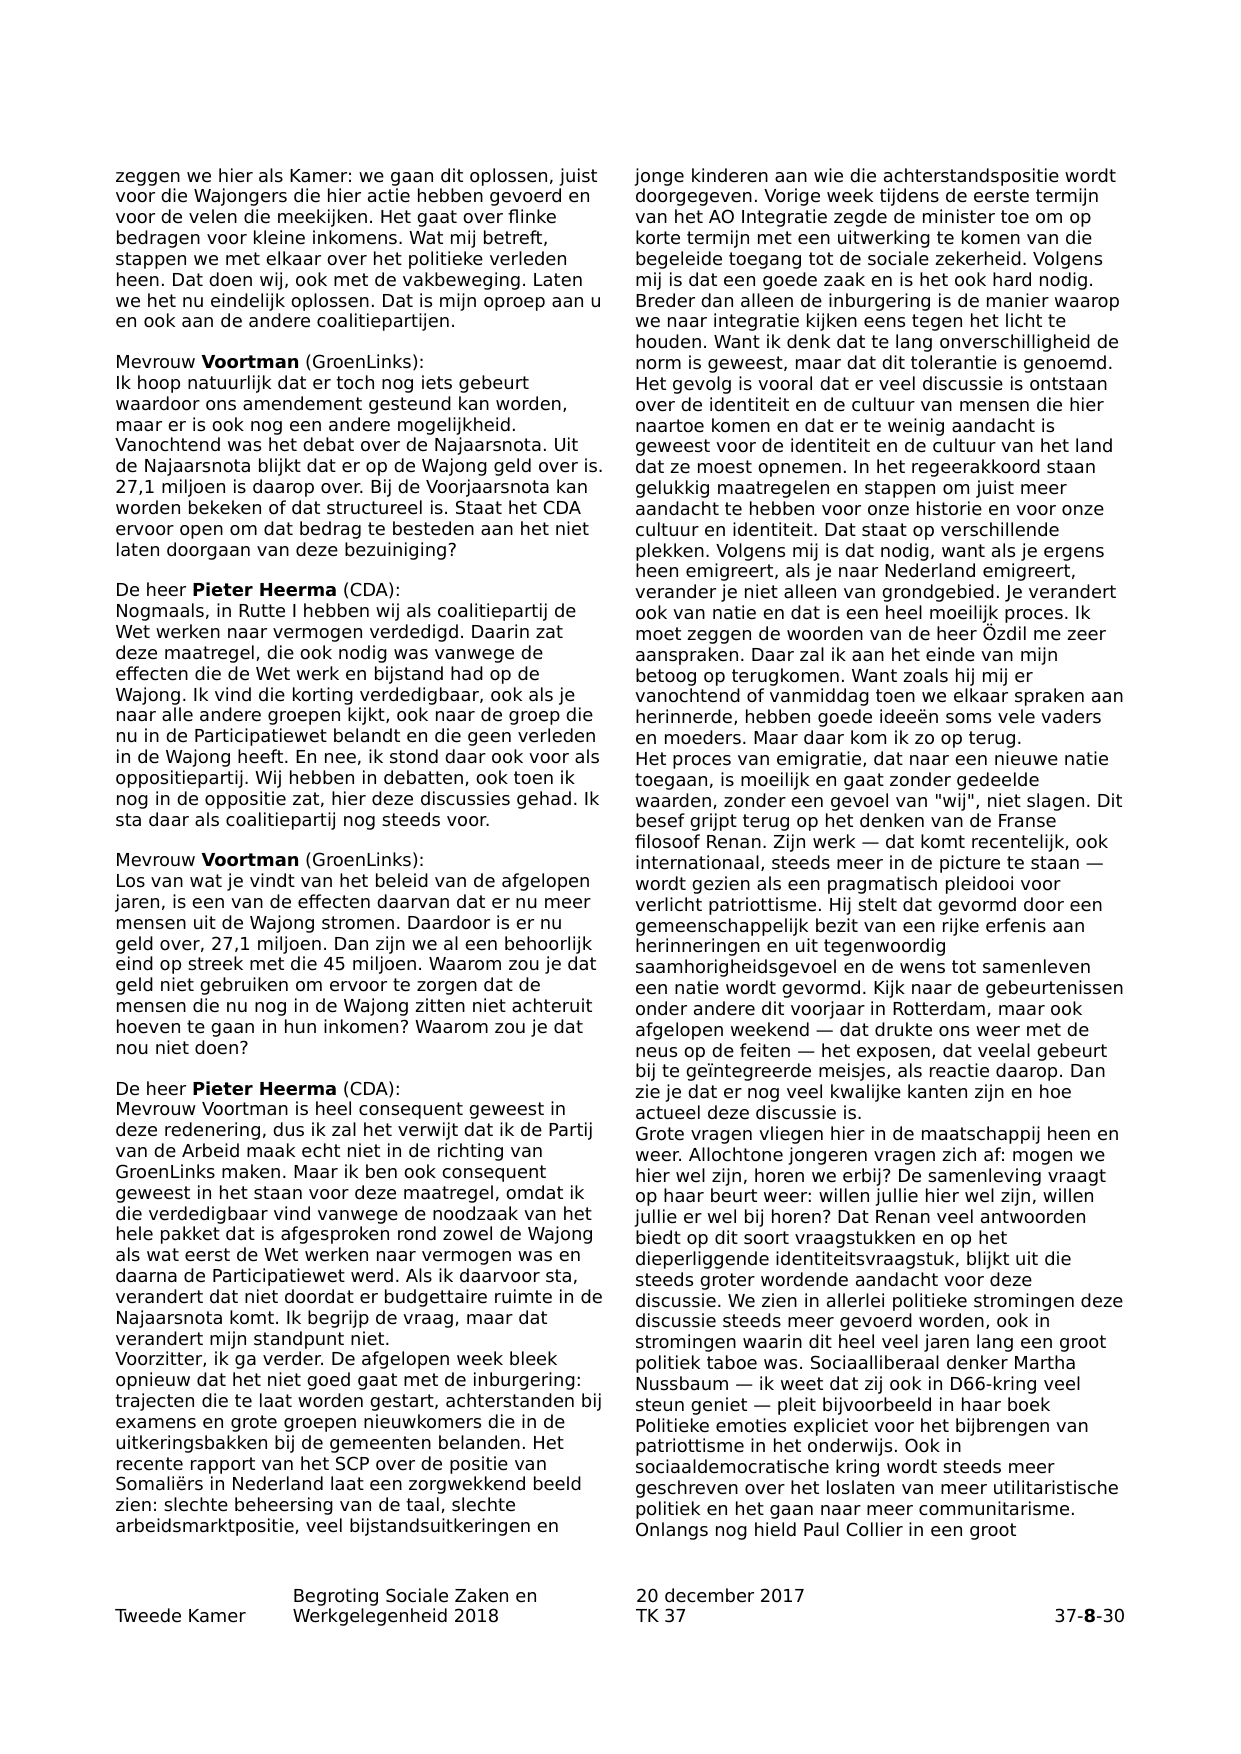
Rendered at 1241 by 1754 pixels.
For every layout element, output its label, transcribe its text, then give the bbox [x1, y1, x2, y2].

text zeggen we hier als Kamer: we gaan dit oplossen, juist voor die Wajongers die hier actie hebben gevoerd en voor de velen die meekijken. Het gaat over flinke bedragen voor kleine inkomens. Wat mij betreft, stappen we met elkaar over het politieke verleden heen. Dat doen wij, ook met de vakbeweging. Laten we het nu eindelijk oplossen. Dat is mijn oproep aan u en ook aan de andere coalitiepartijen. [115, 165, 605, 332]
text Mevrouw Voortman is heel consequent geweest in deze redenering, dus ik zal het verwijt dat ik de Partij van de Arbeid maak echt niet in de richting van GroenLinks maken. Maar ik ben ook consequent geweest in het staan voor deze maatregel, omdat ik die verdedigbaar vind vanwege de noodzaak van het hele pakket dat is afgesproken rond zowel de Wajong als wat eerst de Wet werken naar vermogen was en daarna de Participatiewet werd. Als ik daarvoor sta, verandert dat niet doordat er budgettaire ruimte in de Najaarsnota komt. Ik begrijp de vraag, maar dat verandert mijn standpunt niet. [115, 1099, 605, 1349]
text Ik hoop natuurlijk dat er toch nog iets gebeurt waardoor ons amendement gesteund kan worden, maar er is ook nog een andere mogelijkheid. Vanochtend was het debat over de Najaarsnota. Uit de Najaarsnota blijkt dat er op de Wajong geld over is. 27,1 miljoen is daarop over. Bij de Voorjaarsnota kan worden bekeken of dat structureel is. Staat het CDA ervoor open om dat bedrag te besteden aan het niet laten doorgaan van deze bezuiniging? [115, 373, 605, 560]
text Voorzitter, ik ga verder. De afgelopen week bleek opnieuw dat het niet goed gaat met de inburgering: trajecten die te laat worden gestart, achterstanden bij examens en grote groepen nieuwkomers die in de uitkeringsbakken bij de gemeenten belanden. Het recente rapport van het SCP over de positie van Somaliërs in Nederland laat een zorgwekkend beeld zien: slechte beheersing van de taal, slechte arbeidsmarktpositie, veel bijstandsuitkeringen en [115, 1349, 605, 1537]
text Mevrouw Voortman (GroenLinks): [115, 850, 605, 871]
text Mevrouw Voortman (GroenLinks): [115, 352, 605, 373]
text Los van wat je vindt van het beleid van de afgelopen jaren, is een van de effecten daarvan dat er nu meer mensen uit de Wajong stromen. Daardoor is er nu geld over, 27,1 miljoen. Dan zijn we al een behoorlijk eind op streek met die 45 miljoen. Waarom zou je dat geld niet gebruiken om ervoor te zorgen dat de mensen die nu nog in de Wajong zitten niet achteruit hoeven te gaan in hun inkomen? Waarom zou je dat nou niet doen? [115, 871, 605, 1058]
text Breder dan alleen de inburgering is de manier waarop we naar integratie kijken eens tegen het licht te houden. Want ik denk dat te lang onverschilligheid de norm is geweest, maar dat dit tolerantie is genoemd. Het gevolg is vooral dat er veel discussie is ontstaan over de identiteit en de cultuur van mensen die hier naartoe komen en dat er te weinig aandacht is geweest voor de identiteit en de cultuur van het land dat ze moest opnemen. In het regeerakkoord staan gelukkig maatregelen en stappen om juist meer aandacht te hebben voor onze historie en voor onze cultuur en identiteit. Dat staat op verschillende plekken. Volgens mij is dat nodig, want als je ergens heen emigreert, als je naar Nederland emigreert, verander je niet alleen van grondgebied. Je verandert ook van natie en dat is een heel moeilijk proces. Ik moet zeggen de woorden van de heer Özdil me zeer aanspraken. Daar zal ik aan het einde van mijn betoog op terugkomen. Want zoals hij mij er vanochtend of vanmiddag toen we elkaar spraken aan herinnerde, hebben goede ideeën soms vele vaders en moeders. Maar daar kom ik zo op terug. [635, 290, 1125, 749]
text Het proces van emigratie, dat naar een nieuwe natie toegaan, is moeilijk en gaat zonder gedeelde waarden, zonder een gevoel van "wij", niet slagen. Dit besef grijpt terug op het denken van de Franse filosoof Renan. Zijn werk — dat komt recentelijk, ook internationaal, steeds meer in de picture te staan — wordt gezien als een pragmatisch pleidooi voor verlicht patriottisme. Hij stelt dat gevormd door een gemeenschappelijk bezit van een rijke erfenis aan herinneringen en uit tegenwoordig saamhorigheidsgevoel en de wens tot samenleven een natie wordt gevormd. Kijk naar de gebeurtenissen onder andere dit voorjaar in Rotterdam, maar ook afgelopen weekend — dat drukte ons weer met de neus op de feiten — het exposen, dat veelal gebeurt bij te geïntegreerde meisjes, als reactie daarop. Dan zie je dat er nog veel kwalijke kanten zijn en hoe actueel deze discussie is. [635, 749, 1125, 1124]
text jonge kinderen aan wie die achterstandspositie wordt doorgegeven. Vorige week tijdens de eerste termijn van het AO Integratie zegde de minister toe om op korte termijn met een uitwerking te komen van die begeleide toegang tot de sociale zekerheid. Volgens mij is dat een goede zaak en is het ook hard nodig. [635, 165, 1125, 290]
text Grote vragen vliegen hier in de maatschappij heen en weer. Allochtone jongeren vragen zich af: mogen we hier wel zijn, horen we erbij? De samenleving vraagt op haar beurt weer: willen jullie hier wel zijn, willen jullie er wel bij horen? Dat Renan veel antwoorden biedt op dit soort vraagstukken en op het dieperliggende identiteitsvraagstuk, blijkt uit die steeds groter wordende aandacht voor deze discussie. We zien in allerlei politieke stromingen deze discussie steeds meer gevoerd worden, ook in stromingen waarin dit heel veel jaren lang een groot politiek taboe was. Sociaalliberaal denker Martha Nussbaum — ik weet dat zij ook in D66-kring veel steun geniet — pleit bijvoorbeeld in haar boek Politieke emoties expliciet voor het bijbrengen van patriottisme in het onderwijs. Ook in sociaaldemocratische kring wordt steeds meer geschreven over het loslaten van meer utilitaristische politiek en het gaan naar meer communitarisme. Onlangs nog hield Paul Collier in een groot [635, 1124, 1125, 1540]
text De heer Pieter Heerma (CDA): [115, 1078, 605, 1099]
text De heer Pieter Heerma (CDA): [115, 580, 605, 601]
text Nogmaals, in Rutte I hebben wij als coalitiepartij de Wet werken naar vermogen verdedigd. Daarin zat deze maatregel, die ook nodig was vanwege de effecten die de Wet werk en bijstand had op de Wajong. Ik vind die korting verdedigbaar, ook als je naar alle andere groepen kijkt, ook naar de groep die nu in de Participatiewet belandt en die geen verleden in de Wajong heeft. En nee, ik stond daar ook voor als oppositiepartij. Wij hebben in debatten, ook toen ik nog in de oppositie zat, hier deze discussies gehad. Ik sta daar als coalitiepartij nog steeds voor. [115, 601, 605, 830]
